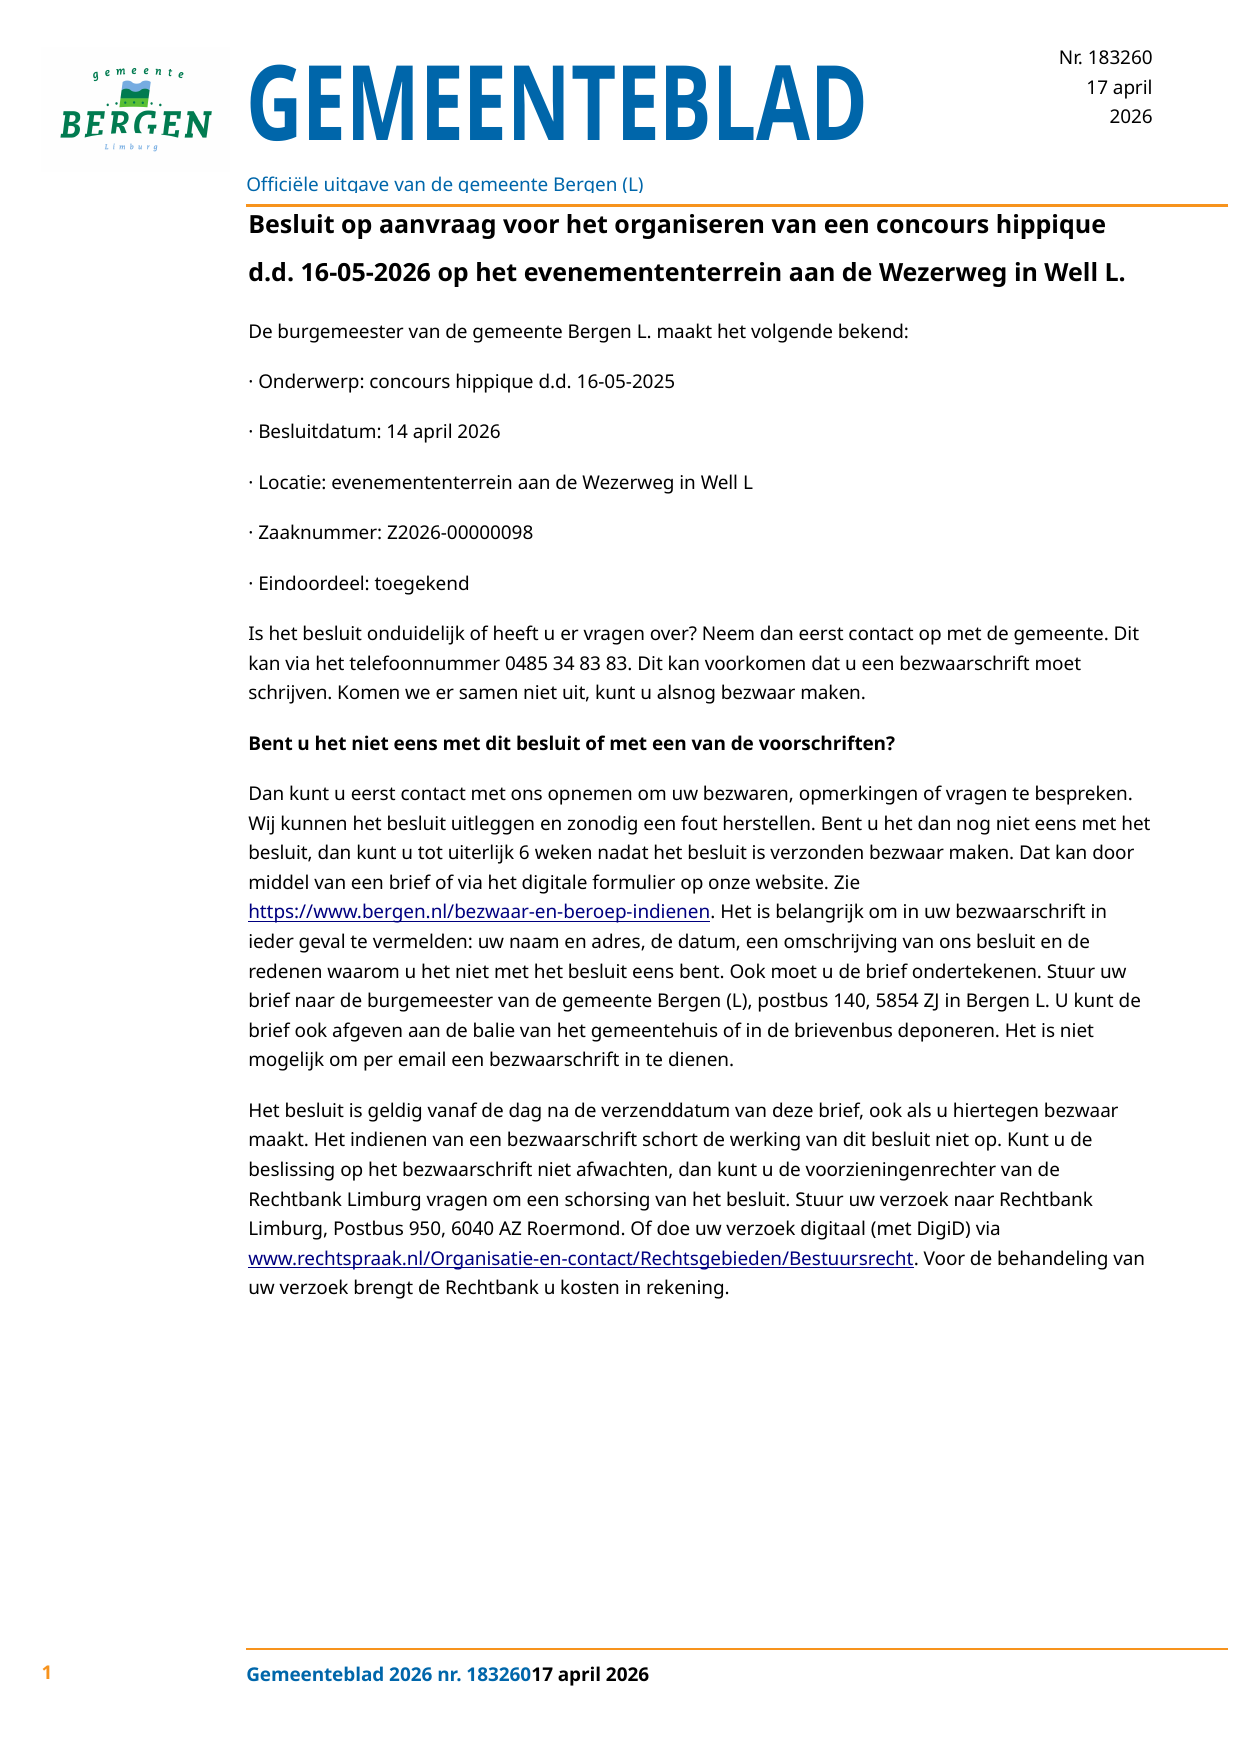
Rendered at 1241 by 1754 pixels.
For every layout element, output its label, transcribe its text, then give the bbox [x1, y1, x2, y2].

picture [41, 47, 231, 172]
text · Locatie: evenemententerrein aan de Wezerweg in Well L [248, 469, 1152, 495]
text Bent u het niet eens met dit besluit of met een van de voorschriften? [248, 730, 1152, 756]
text · Besluitdatum: 14 april 2026 [248, 419, 1152, 444]
text Dan kunt u eerst contact met ons opnemen om uw bezwaren, opmerkingen of vragen te bespreken. Wij kunnen het besluit uitleggen en zonodig een fout herstellen. Bent u het dan nog niet eens met het besluit, dan kunt u tot uiterlijk 6 weken nadat het besluit is verzonden bezwaar maken. Dat kan door middel van een brief of via het digitale formulier op onze website. Zie https://www.bergen.nl/bezwaar-en-beroep-indienen. Het is belangrijk om in uw bezwaarschrift in ieder geval te vermelden: uw naam en adres, de datum, een omschrijving van ons besluit en de redenen waarom u het niet met het besluit eens bent. Ook moet u de brief ondertekenen. Stuur uw brief naar de burgemeester van de gemeente Bergen (L), postbus 140, 5854 ZJ in Bergen L. U kunt de brief ook afgeven aan de balie van het gemeentehuis of in de brievenbus deponeren. Het is niet mogelijk om per email een bezwaarschrift in te dienen. [248, 780, 1152, 1072]
text Besluit op aanvraag voor het organiseren van een concours hippique d.d. 16-05-2026 op het evenemententerrein aan de Wezerweg in Well L. [248, 207, 1152, 288]
text · Onderwerp: concours hippique d.d. 16-05-2025 [248, 368, 1152, 394]
text · Zaaknummer: Z2026-00000098 [248, 519, 1152, 545]
text Is het besluit onduidelijk of heeft u er vragen over? Neem dan eerst contact op met de gemeente. Dit kan via het telefoonnummer 0485 34 83 83. Dit kan voorkomen dat u een bezwaarschrift moet schrijven. Komen we er samen niet uit, kunt u alsnog bezwaar maken. [248, 620, 1152, 705]
text De burgemeester van de gemeente Bergen L. maakt het volgende bekend: [248, 318, 1152, 344]
text · Eindoordeel: toegekend [248, 570, 1152, 596]
text Het besluit is geldig vanaf de dag na de verzenddatum van deze brief, ook als u hiertegen bezwaar maakt. Het indienen van een bezwaarschrift schort de werking van dit besluit niet op. Kunt u de beslissing op het bezwaarschrift niet afwachten, dan kunt u de voorzieningenrechter van de Rechtbank Limburg vragen om een schorsing van het besluit. Stuur uw verzoek naar Rechtbank Limburg, Postbus 950, 6040 AZ Roermond. Of doe uw verzoek digitaal (met DigiD) via www.rechtspraak.nl/Organisatie-en-contact/Rechtsgebieden/Bestuursrecht. Voor de behandeling van uw verzoek brengt de Rechtbank u kosten in rekening. [248, 1097, 1152, 1300]
